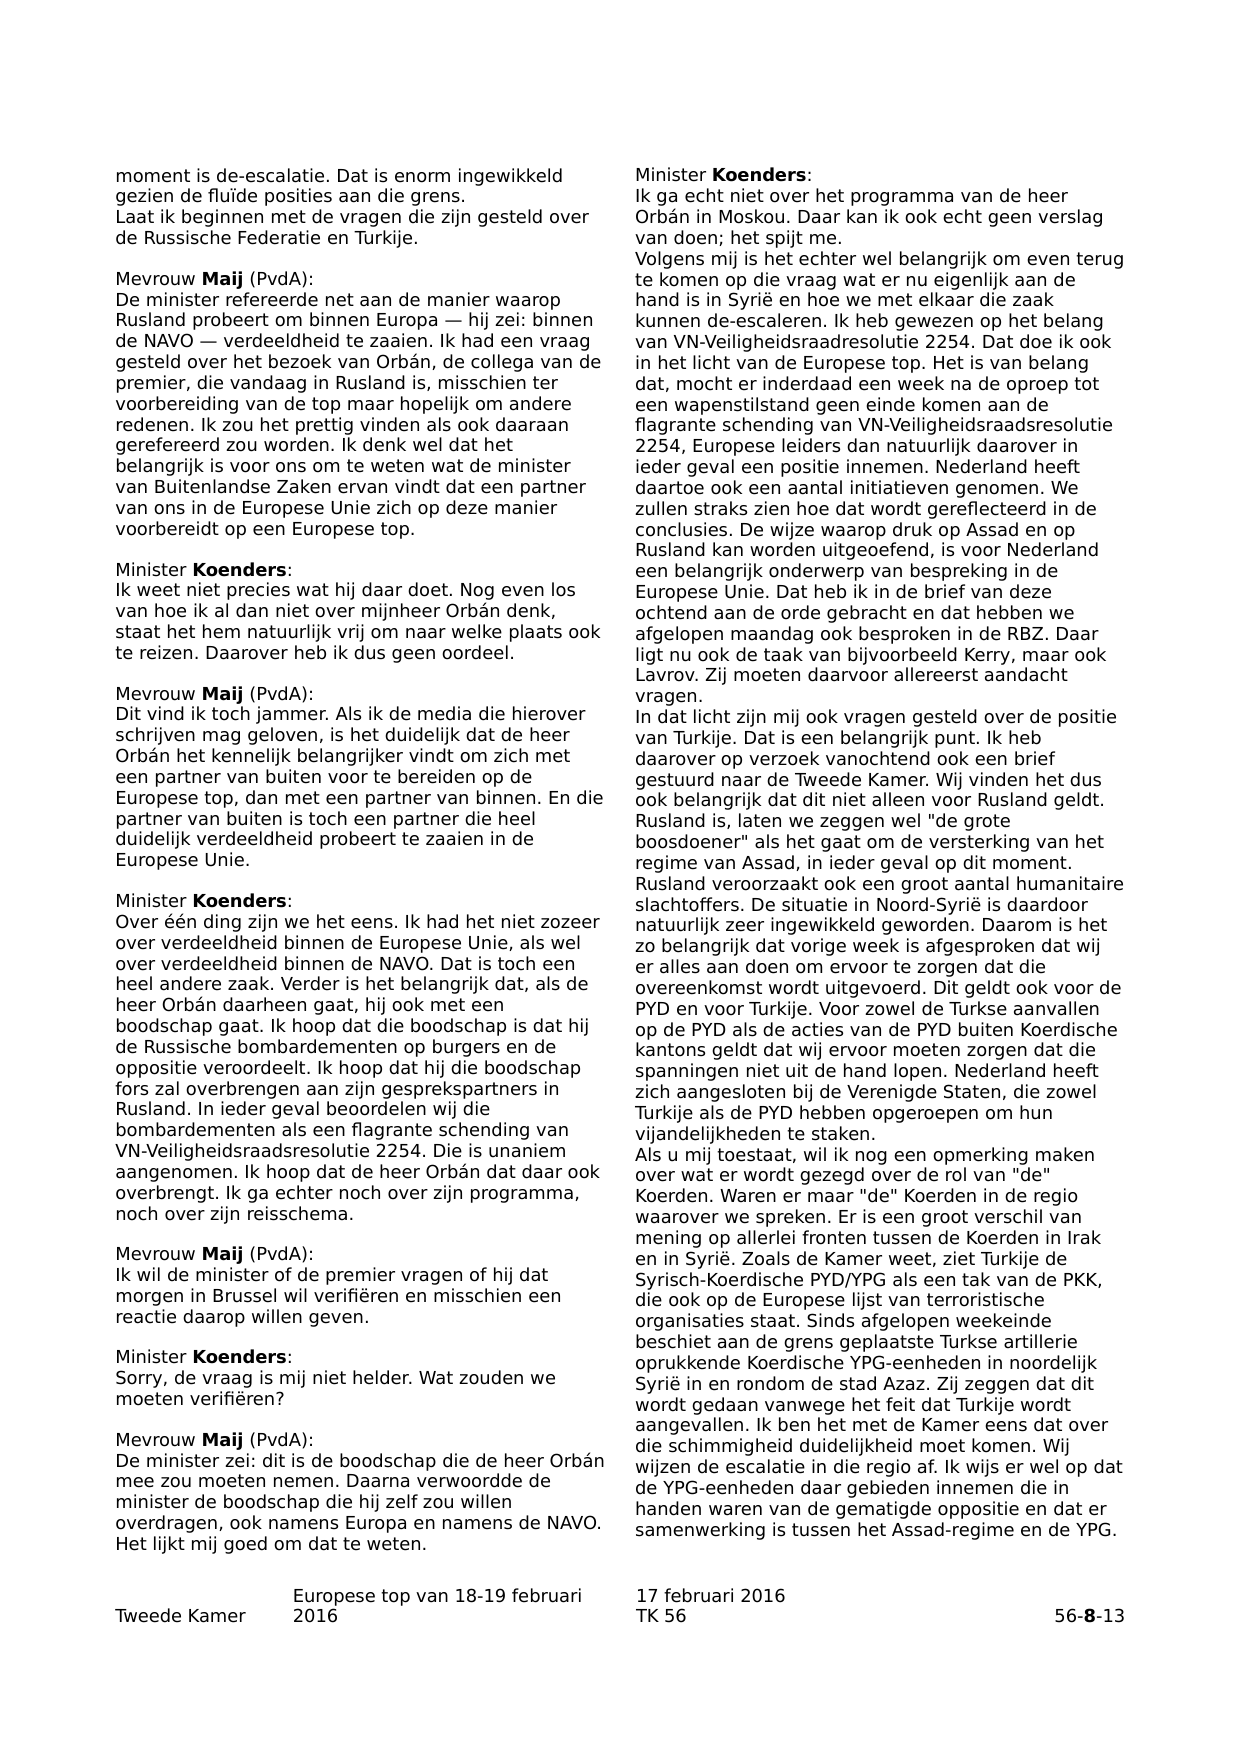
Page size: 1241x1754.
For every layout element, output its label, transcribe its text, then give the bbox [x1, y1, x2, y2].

text Mevrouw Maij (PvdA): [115, 269, 605, 289]
text Ik ga echt niet over het programma van de heer Orbán in Moskou. Daar kan ik ook echt geen verslag van doen; het spijt me. [635, 186, 1125, 248]
text Sorry, de vraag is mij niet helder. Wat zouden we moeten verifiëren? [115, 1368, 605, 1410]
text Mevrouw Maij (PvdA): [115, 1430, 605, 1450]
text Mevrouw Maij (PvdA): [115, 683, 605, 704]
text Ik weet niet precies wat hij daar doet. Nog even los van hoe ik al dan niet over mijnheer Orbán denk, staat het hem natuurlijk vrij om naar welke plaats ook te reizen. Daarover heb ik dus geen oordeel. [115, 580, 605, 663]
text Volgens mij is het echter wel belangrijk om even terug te komen op die vraag wat er nu eigenlijk aan de hand is in Syrië en hoe we met elkaar die zaak kunnen de-escaleren. Ik heb gewezen op het belang van VN-Veiligheidsraadresolutie 2254. Dat doe ik ook in het licht van de Europese top. Het is van belang dat, mocht er inderdaad een week na de oproep tot een wapenstilstand geen einde komen aan de flagrante schending van VN-Veiligheidsraadsresolutie 2254, Europese leiders dan natuurlijk daarover in ieder geval een positie innemen. Nederland heeft daartoe ook een aantal initiatieven genomen. We zullen straks zien hoe dat wordt gereflecteerd in de conclusies. De wijze waarop druk op Assad en op Rusland kan worden uitgeoefend, is voor Nederland een belangrijk onderwerp van bespreking in de Europese Unie. Dat heb ik in de brief van deze ochtend aan de orde gebracht en dat hebben we afgelopen maandag ook besproken in de RBZ. Daar ligt nu ook de taak van bijvoorbeeld Kerry, maar ook Lavrov. Zij moeten daarvoor allereerst aandacht vragen. [635, 248, 1125, 707]
text Over één ding zijn we het eens. Ik had het niet zozeer over verdeeldheid binnen de Europese Unie, als wel over verdeeldheid binnen de NAVO. Dat is toch een heel andere zaak. Verder is het belangrijk dat, als de heer Orbán daarheen gaat, hij ook met een boodschap gaat. Ik hoop dat die boodschap is dat hij de Russische bombardementen op burgers en de oppositie veroordeelt. Ik hoop dat hij die boodschap fors zal overbrengen aan zijn gesprekspartners in Rusland. In ieder geval beoordelen wij die bombardementen als een flagrante schending van VN-Veiligheidsraadsresolutie 2254. Die is unaniem aangenomen. Ik hoop dat de heer Orbán dat daar ook overbrengt. Ik ga echter noch over zijn programma, noch over zijn reisschema. [115, 912, 605, 1224]
text De minister refereerde net aan de manier waarop Rusland probeert om binnen Europa — hij zei: binnen de NAVO — verdeeldheid te zaaien. Ik had een vraag gesteld over het bezoek van Orbán, de collega van de premier, die vandaag in Rusland is, misschien ter voorbereiding van de top maar hopelijk om andere redenen. Ik zou het prettig vinden als ook daaraan gerefereerd zou worden. Ik denk wel dat het belangrijk is voor ons om te weten wat de minister van Buitenlandse Zaken ervan vindt dat een partner van ons in de Europese Unie zich op deze manier voorbereidt op een Europese top. [115, 289, 605, 539]
text Minister Koenders: [635, 165, 1125, 186]
text Laat ik beginnen met de vragen die zijn gesteld over de Russische Federatie en Turkije. [115, 207, 605, 249]
text Mevrouw Maij (PvdA): [115, 1244, 605, 1265]
text Minister Koenders: [115, 1347, 605, 1368]
text moment is de-escalatie. Dat is enorm ingewikkeld gezien de fluïde posities aan die grens. [115, 165, 605, 207]
text Dit vind ik toch jammer. Als ik de media die hierover schrijven mag geloven, is het duidelijk dat de heer Orbán het kennelijk belangrijker vindt om zich met een partner van buiten voor te bereiden op de Europese top, dan met een partner van binnen. En die partner van buiten is toch een partner die heel duidelijk verdeeldheid probeert te zaaien in de Europese Unie. [115, 704, 605, 871]
text Minister Koenders: [115, 891, 605, 912]
text De minister zei: dit is de boodschap die de heer Orbán mee zou moeten nemen. Daarna verwoordde de minister de boodschap die hij zelf zou willen overdragen, ook namens Europa en namens de NAVO. Het lijkt mij goed om dat te weten. [115, 1450, 605, 1554]
text Ik wil de minister of de premier vragen of hij dat morgen in Brussel wil verifiëren en misschien een reactie daarop willen geven. [115, 1265, 605, 1327]
text In dat licht zijn mij ook vragen gesteld over de positie van Turkije. Dat is een belangrijk punt. Ik heb daarover op verzoek vanochtend ook een brief gestuurd naar de Tweede Kamer. Wij vinden het dus ook belangrijk dat dit niet alleen voor Rusland geldt. Rusland is, laten we zeggen wel "de grote boosdoener" als het gaat om de versterking van het regime van Assad, in ieder geval op dit moment. Rusland veroorzaakt ook een groot aantal humanitaire slachtoffers. De situatie in Noord-Syrië is daardoor natuurlijk zeer ingewikkeld geworden. Daarom is het zo belangrijk dat vorige week is afgesproken dat wij er alles aan doen om ervoor te zorgen dat die overeenkomst wordt uitgevoerd. Dit geldt ook voor de PYD en voor Turkije. Voor zowel de Turkse aanvallen op de PYD als de acties van de PYD buiten Koerdische kantons geldt dat wij ervoor moeten zorgen dat die spanningen niet uit de hand lopen. Nederland heeft zich aangesloten bij de Verenigde Staten, die zowel Turkije als de PYD hebben opgeroepen om hun vijandelijkheden te staken. [635, 707, 1125, 1144]
text Minister Koenders: [115, 559, 605, 580]
text Als u mij toestaat, wil ik nog een opmerking maken over wat er wordt gezegd over de rol van "de" Koerden. Waren er maar "de" Koerden in de regio waarover we spreken. Er is een groot verschil van mening op allerlei fronten tussen de Koerden in Irak en in Syrië. Zoals de Kamer weet, ziet Turkije de Syrisch-Koerdische PYD/YPG als een tak van de PKK, die ook op de Europese lijst van terroristische organisaties staat. Sinds afgelopen weekeinde beschiet aan de grens geplaatste Turkse artillerie oprukkende Koerdische YPG-eenheden in noordelijk Syrië in en rondom de stad Azaz. Zij zeggen dat dit wordt gedaan vanwege het feit dat Turkije wordt aangevallen. Ik ben het met de Kamer eens dat over die schimmigheid duidelijkheid moet komen. Wij wijzen de escalatie in die regio af. Ik wijs er wel op dat de YPG-eenheden daar gebieden innemen die in handen waren van de gematigde oppositie en dat er samenwerking is tussen het Assad-regime en de YPG. [635, 1144, 1125, 1540]
